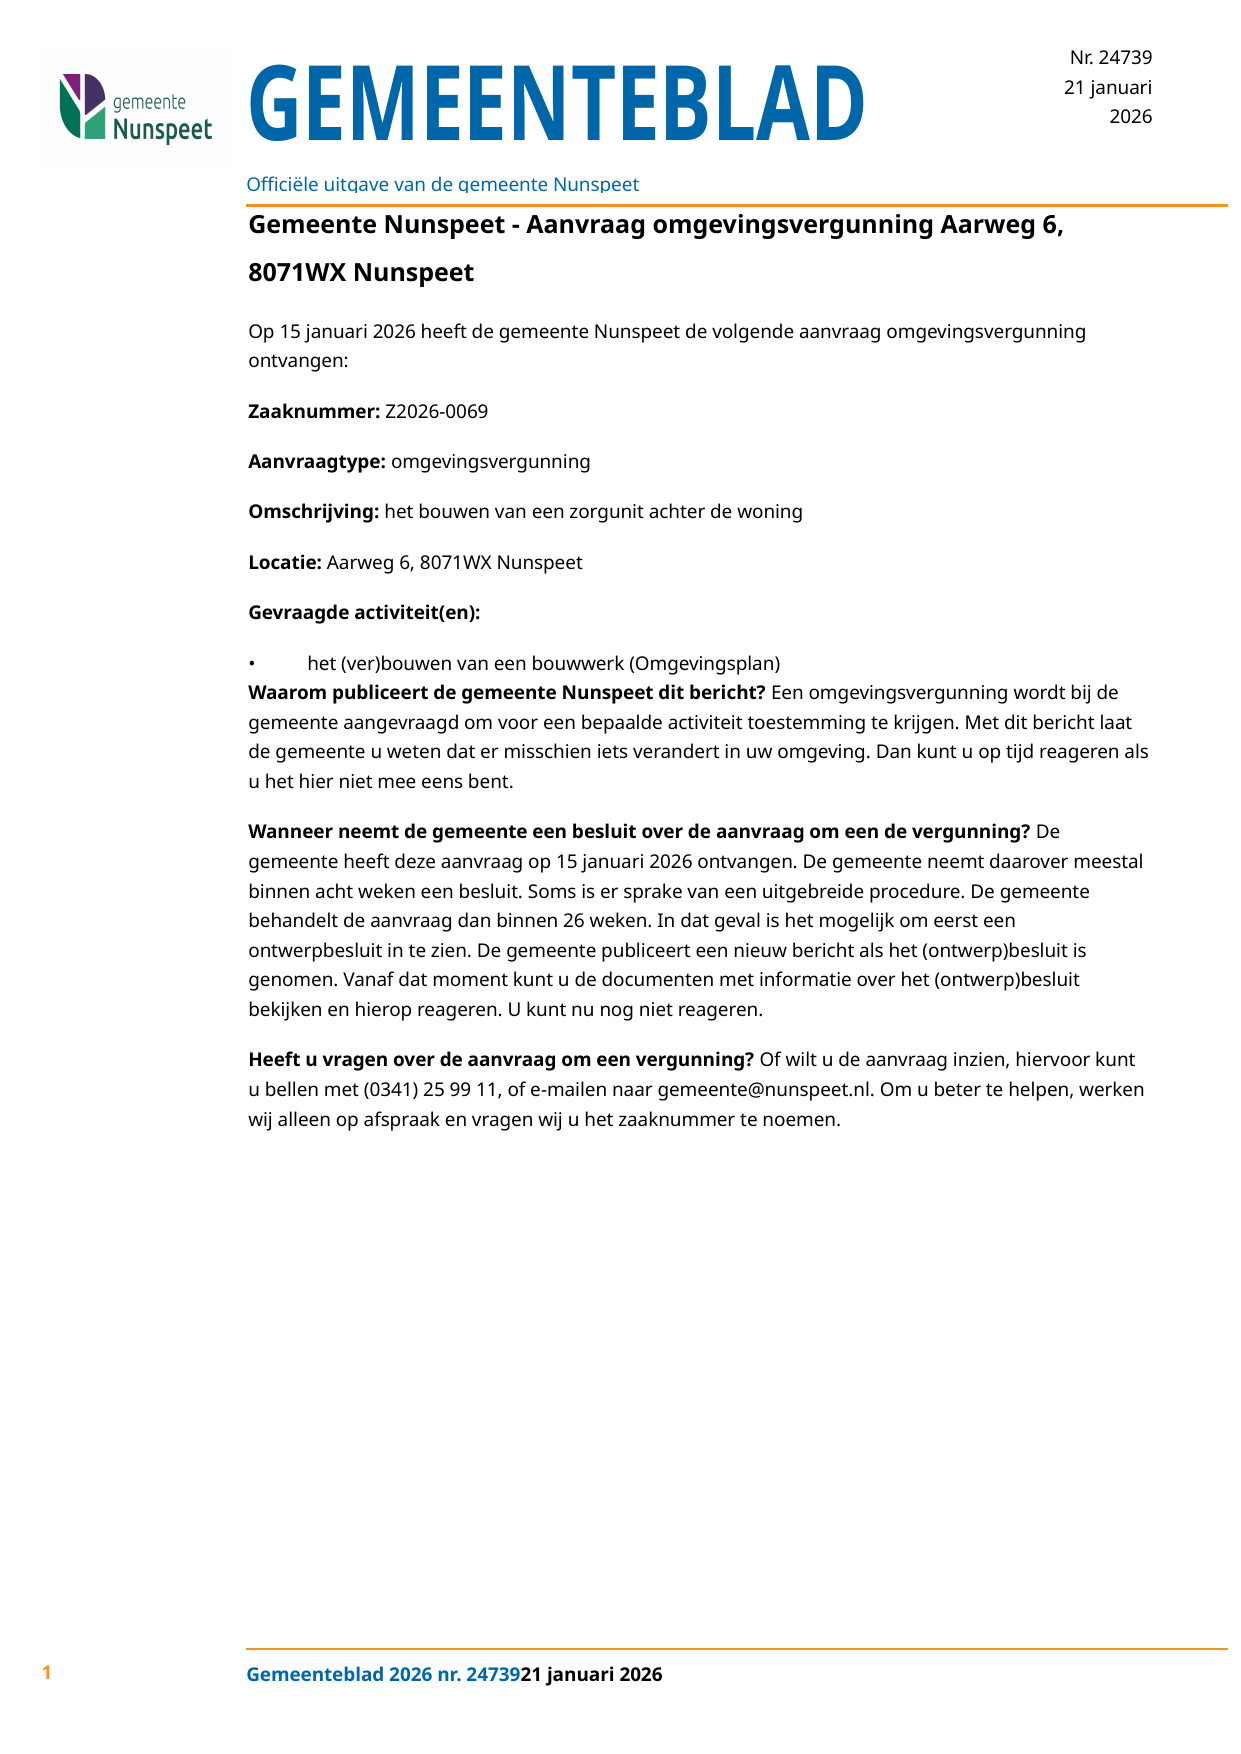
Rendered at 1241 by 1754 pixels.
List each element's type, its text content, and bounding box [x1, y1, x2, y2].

text Zaaknummer: Z2026-0069 [248, 398, 1152, 424]
text Waarom publiceert de gemeente Nunspeet dit bericht? Een omgevingsvergunning wordt bij de gemeente aangevraagd om voor een bepaalde activiteit toestemming te krijgen. Met dit bericht laat de gemeente u weten dat er misschien iets verandert in uw omgeving. Dan kunt u op tijd reageren als u het hier niet mee eens bent. [248, 679, 1152, 794]
text Op 15 januari 2026 heeft de gemeente Nunspeet de volgende aanvraag omgevingsvergunning ontvangen: [248, 318, 1152, 373]
text Gemeente Nunspeet - Aanvraag omgevingsvergunning Aarweg 6, 8071WX Nunspeet [248, 207, 1152, 288]
text Aanvraagtype: omgevingsvergunning [248, 448, 1152, 474]
text Locatie: Aarweg 6, 8071WX Nunspeet [248, 549, 1152, 575]
text Gevraagde activiteit(en): [248, 599, 1152, 625]
picture [41, 47, 231, 172]
text Wanneer neemt de gemeente een besluit over de aanvraag om een de vergunning? De gemeente heeft deze aanvraag op 15 januari 2026 ontvangen. De gemeente neemt daarover meestal binnen acht weken een besluit. Soms is er sprake van een uitgebreide procedure. De gemeente behandelt de aanvraag dan binnen 26 weken. In dat geval is het mogelijk om eerst een ontwerpbesluit in te zien. De gemeente publiceert een nieuw bericht als het (ontwerp)besluit is genomen. Vanaf dat moment kunt u de documenten met informatie over het (ontwerp)besluit bekijken en hierop reageren. U kunt nu nog niet reageren. [248, 819, 1152, 1022]
text Heeft u vragen over de aanvraag om een vergunning? Of wilt u de aanvraag inzien, hiervoor kunt u bellen met (0341) 25 99 11, of e-mailen naar gemeente@nunspeet.nl. Om u beter te helpen, werken wij alleen op afspraak en vragen wij u het zaaknummer te noemen. [248, 1047, 1152, 1132]
text Omschrijving: het bouwen van een zorgunit achter de woning [248, 499, 1152, 524]
list het (ver)bouwen van een bouwwerk (Omgevingsplan) [248, 650, 1152, 676]
